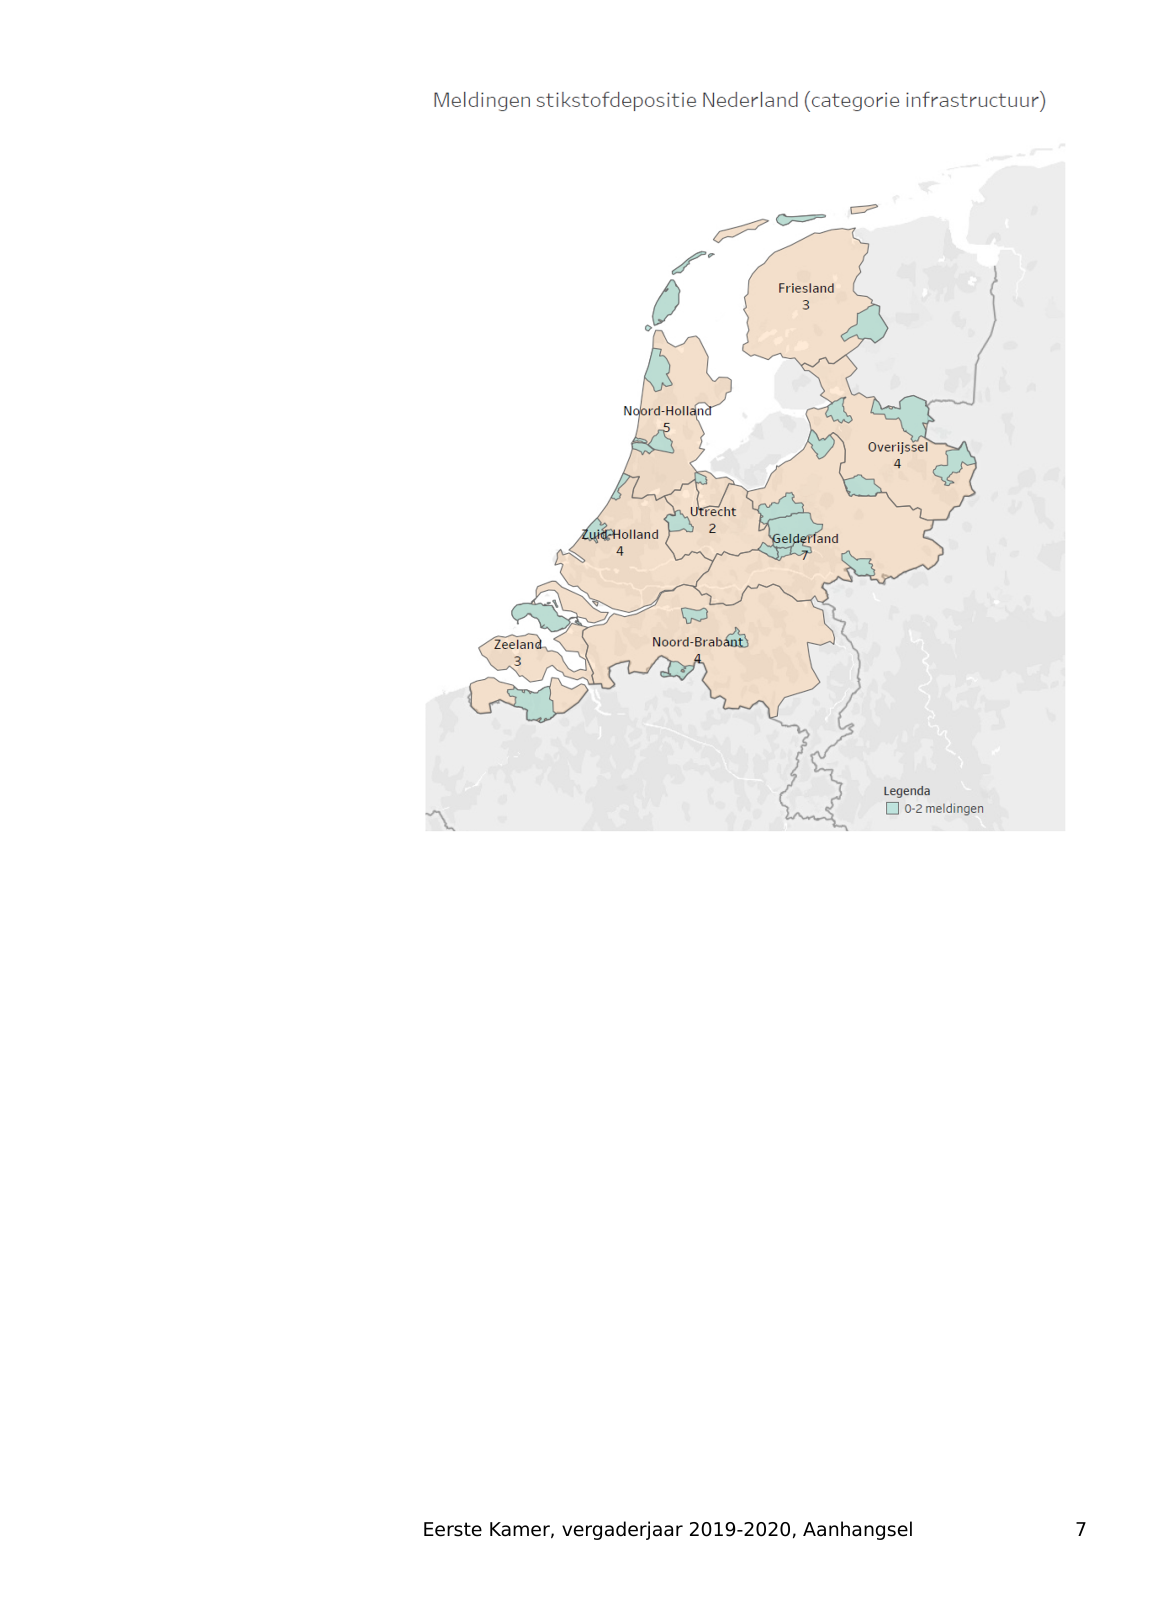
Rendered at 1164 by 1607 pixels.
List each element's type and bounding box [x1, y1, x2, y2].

picture [422, 81, 1072, 838]
